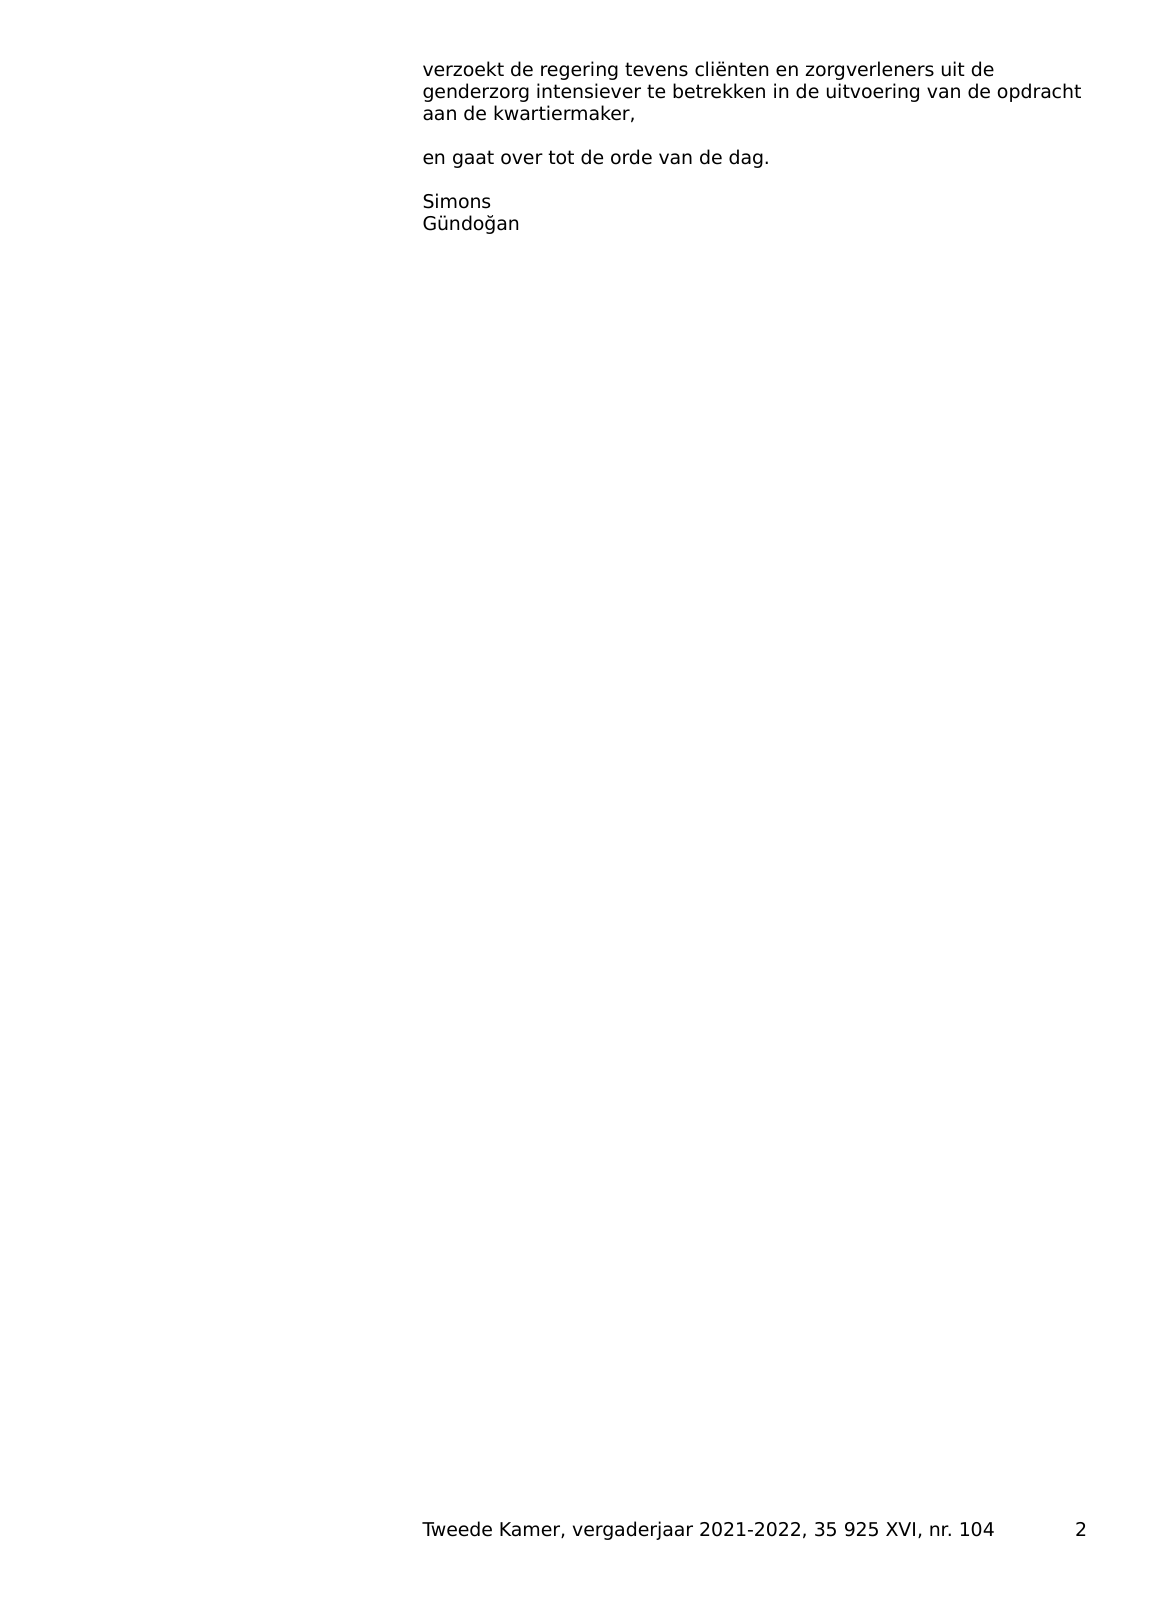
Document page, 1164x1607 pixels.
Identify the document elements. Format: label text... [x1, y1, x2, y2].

text verzoekt de regering tevens cliënten en zorgverleners uit de genderzorg intensiever te betrekken in de uitvoering van de opdracht aan de kwartiermaker, [422, 59, 1087, 125]
text en gaat over tot de orde van de dag. [422, 147, 1087, 169]
text Simons [422, 191, 1087, 213]
text Gündoğan [422, 213, 1087, 235]
